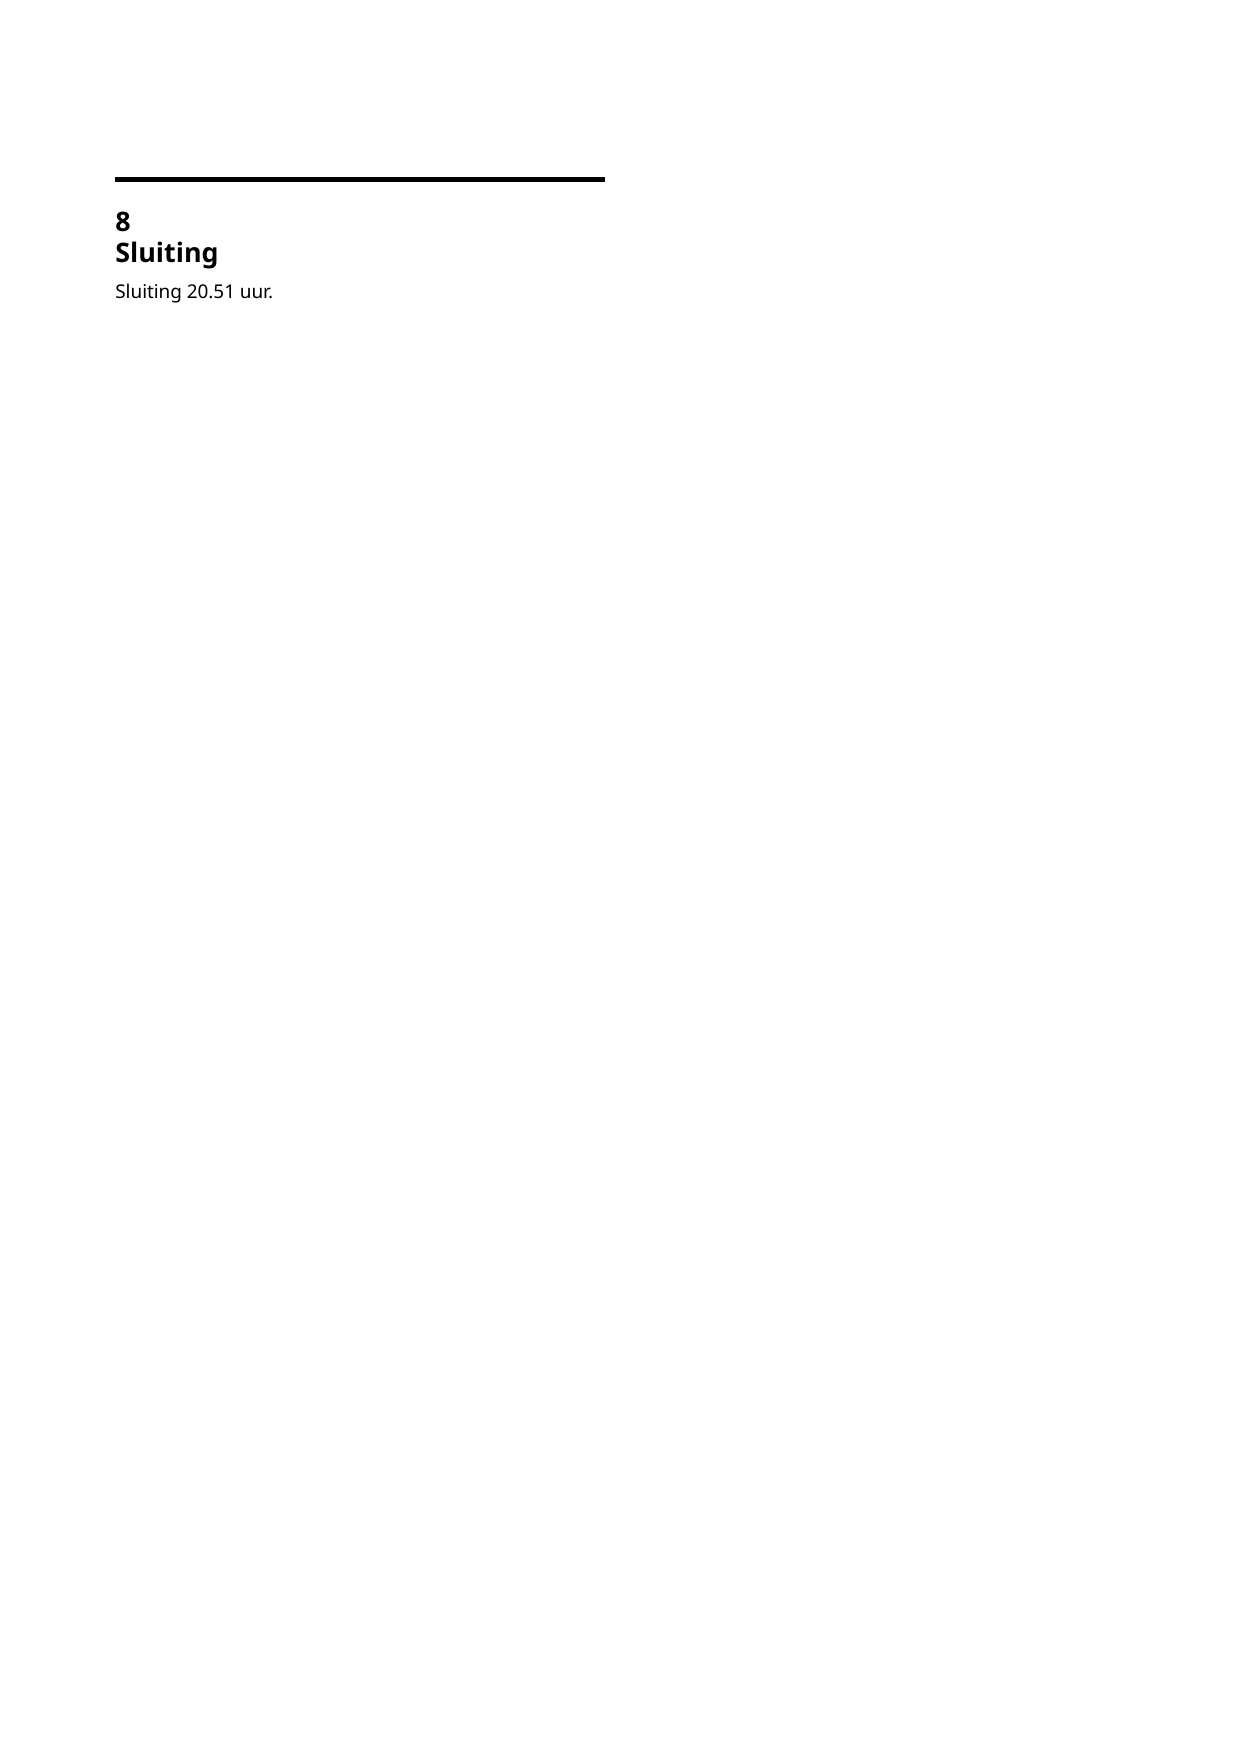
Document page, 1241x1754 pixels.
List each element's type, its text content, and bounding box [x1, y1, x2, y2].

text Sluiting [115, 239, 605, 283]
text 8 [115, 203, 605, 239]
text Sluiting 20.51 uur. [115, 283, 605, 302]
